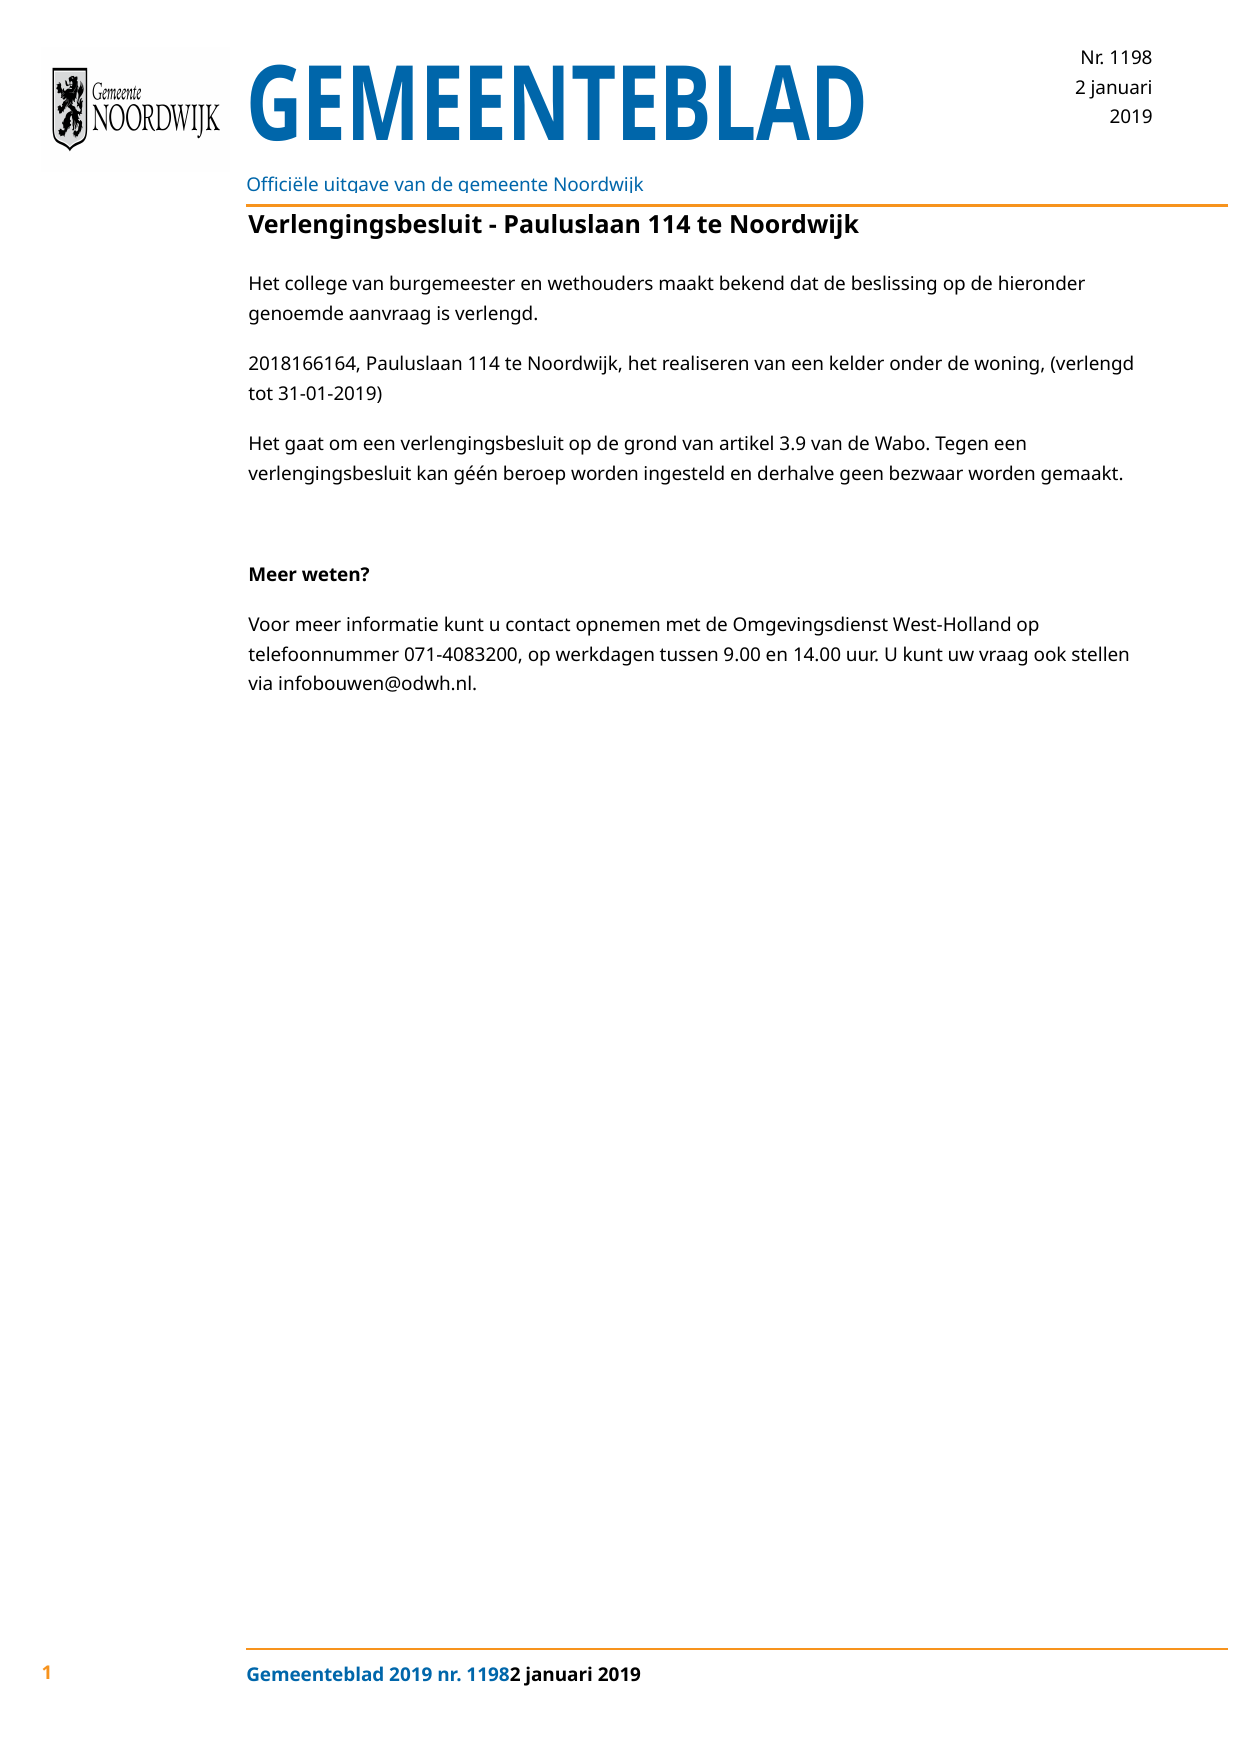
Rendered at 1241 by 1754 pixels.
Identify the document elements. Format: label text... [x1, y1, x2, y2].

text Voor meer informatie kunt u contact opnemen met de Omgevingsdienst West-Holland op telefoonnummer 071-4083200, op werkdagen tussen 9.00 en 14.00 uur. U kunt uw vraag ook stellen via infobouwen@odwh.nl. [248, 611, 1152, 696]
picture [41, 47, 231, 172]
text Meer weten? [248, 561, 1152, 586]
text Verlengingsbesluit - Pauluslaan 114 te Noordwijk [248, 207, 1152, 241]
text Het college van burgemeester en wethouders maakt bekend dat de beslissing op de hieronder genoemde aanvraag is verlengd. [248, 270, 1152, 326]
text 2018166164, Pauluslaan 114 te Noordwijk, het realiseren van een kelder onder de woning, (verlengd tot 31-01-2019) [248, 350, 1152, 406]
text Het gaat om een verlengingsbesluit op de grond van artikel 3.9 van de Wabo. Tegen een verlengingsbesluit kan géén beroep worden ingesteld en derhalve geen bezwaar worden gemaakt. [248, 430, 1152, 486]
